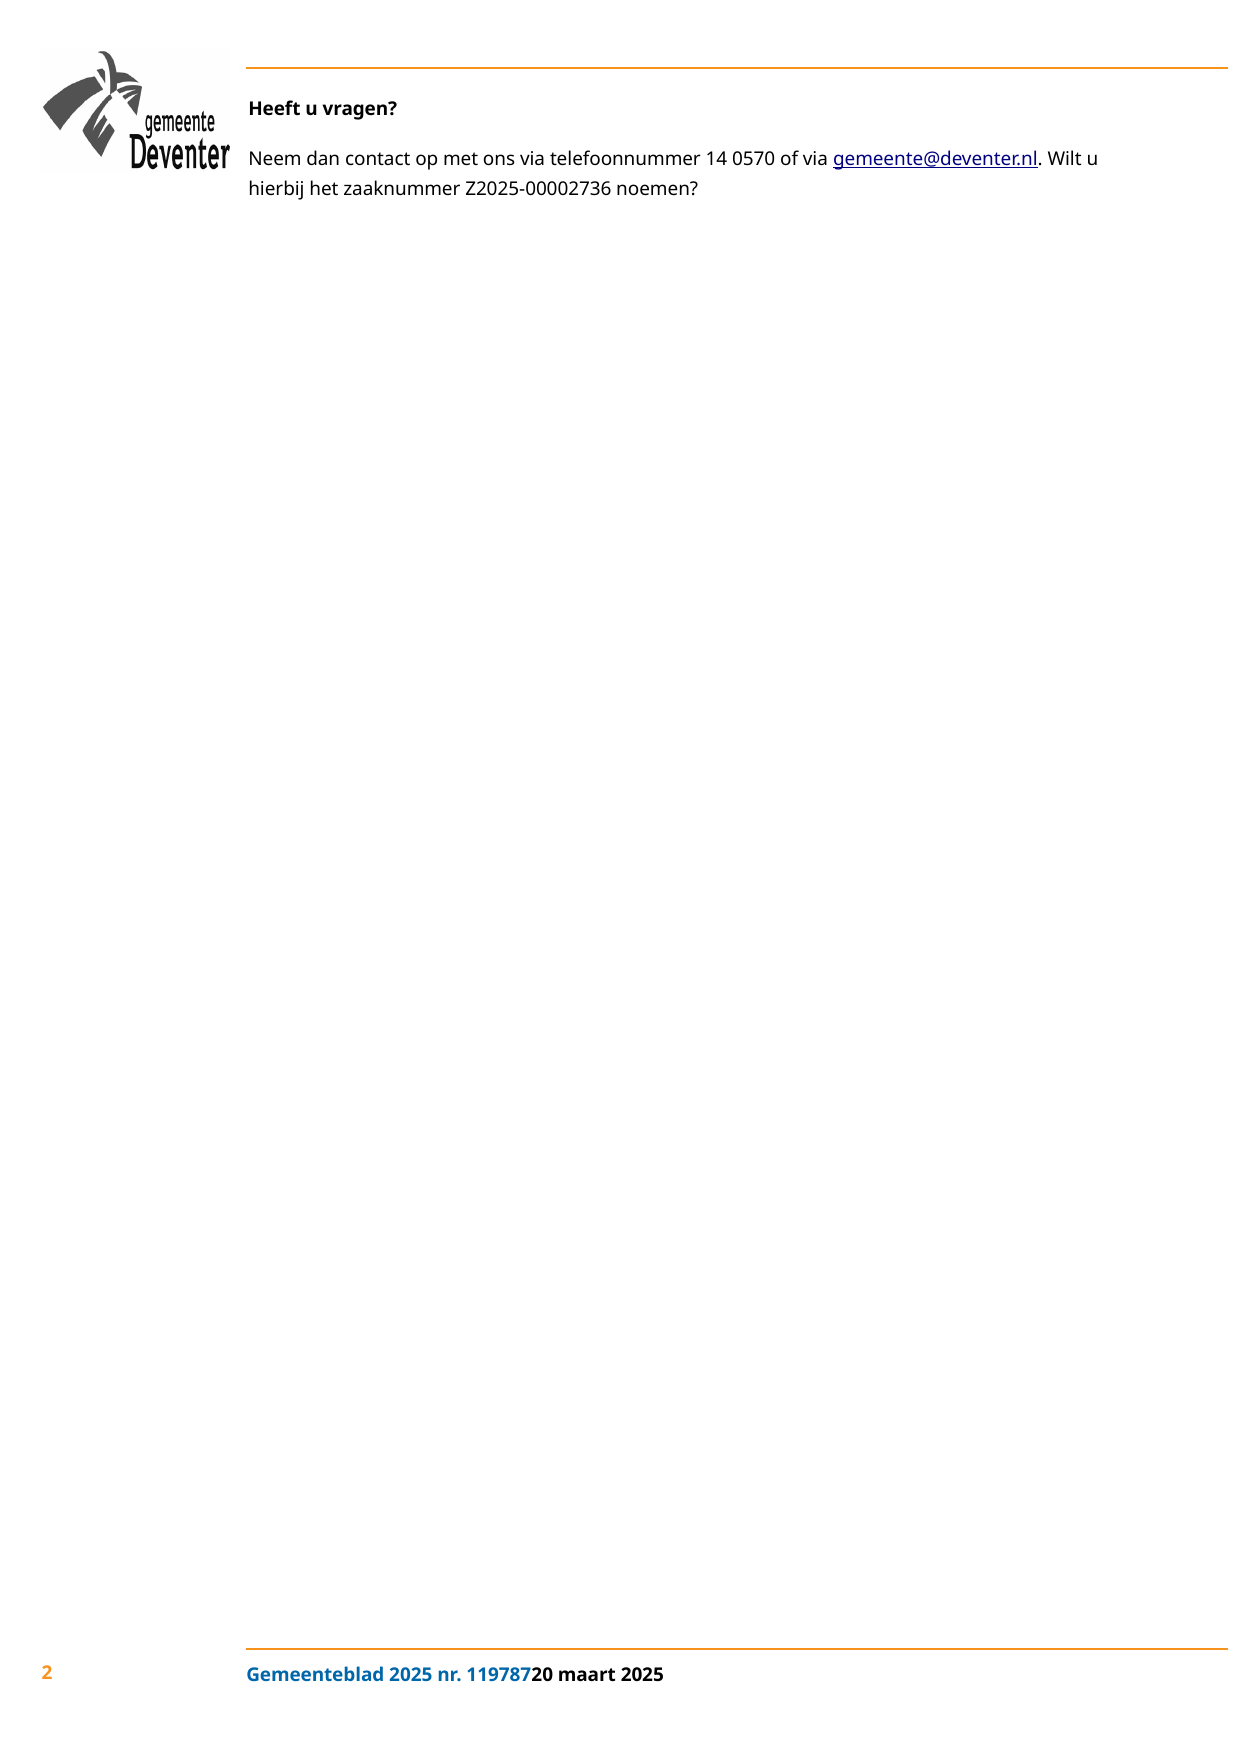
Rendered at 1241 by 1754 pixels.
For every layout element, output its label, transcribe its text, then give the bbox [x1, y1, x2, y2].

text Neem dan contact op met ons via telefoonnummer 14 0570 of via gemeente@deventer.nl. Wilt u hierbij het zaaknummer Z2025-00002736 noemen? [248, 145, 1152, 201]
picture [41, 47, 231, 172]
text Heeft u vragen? [248, 95, 1152, 121]
